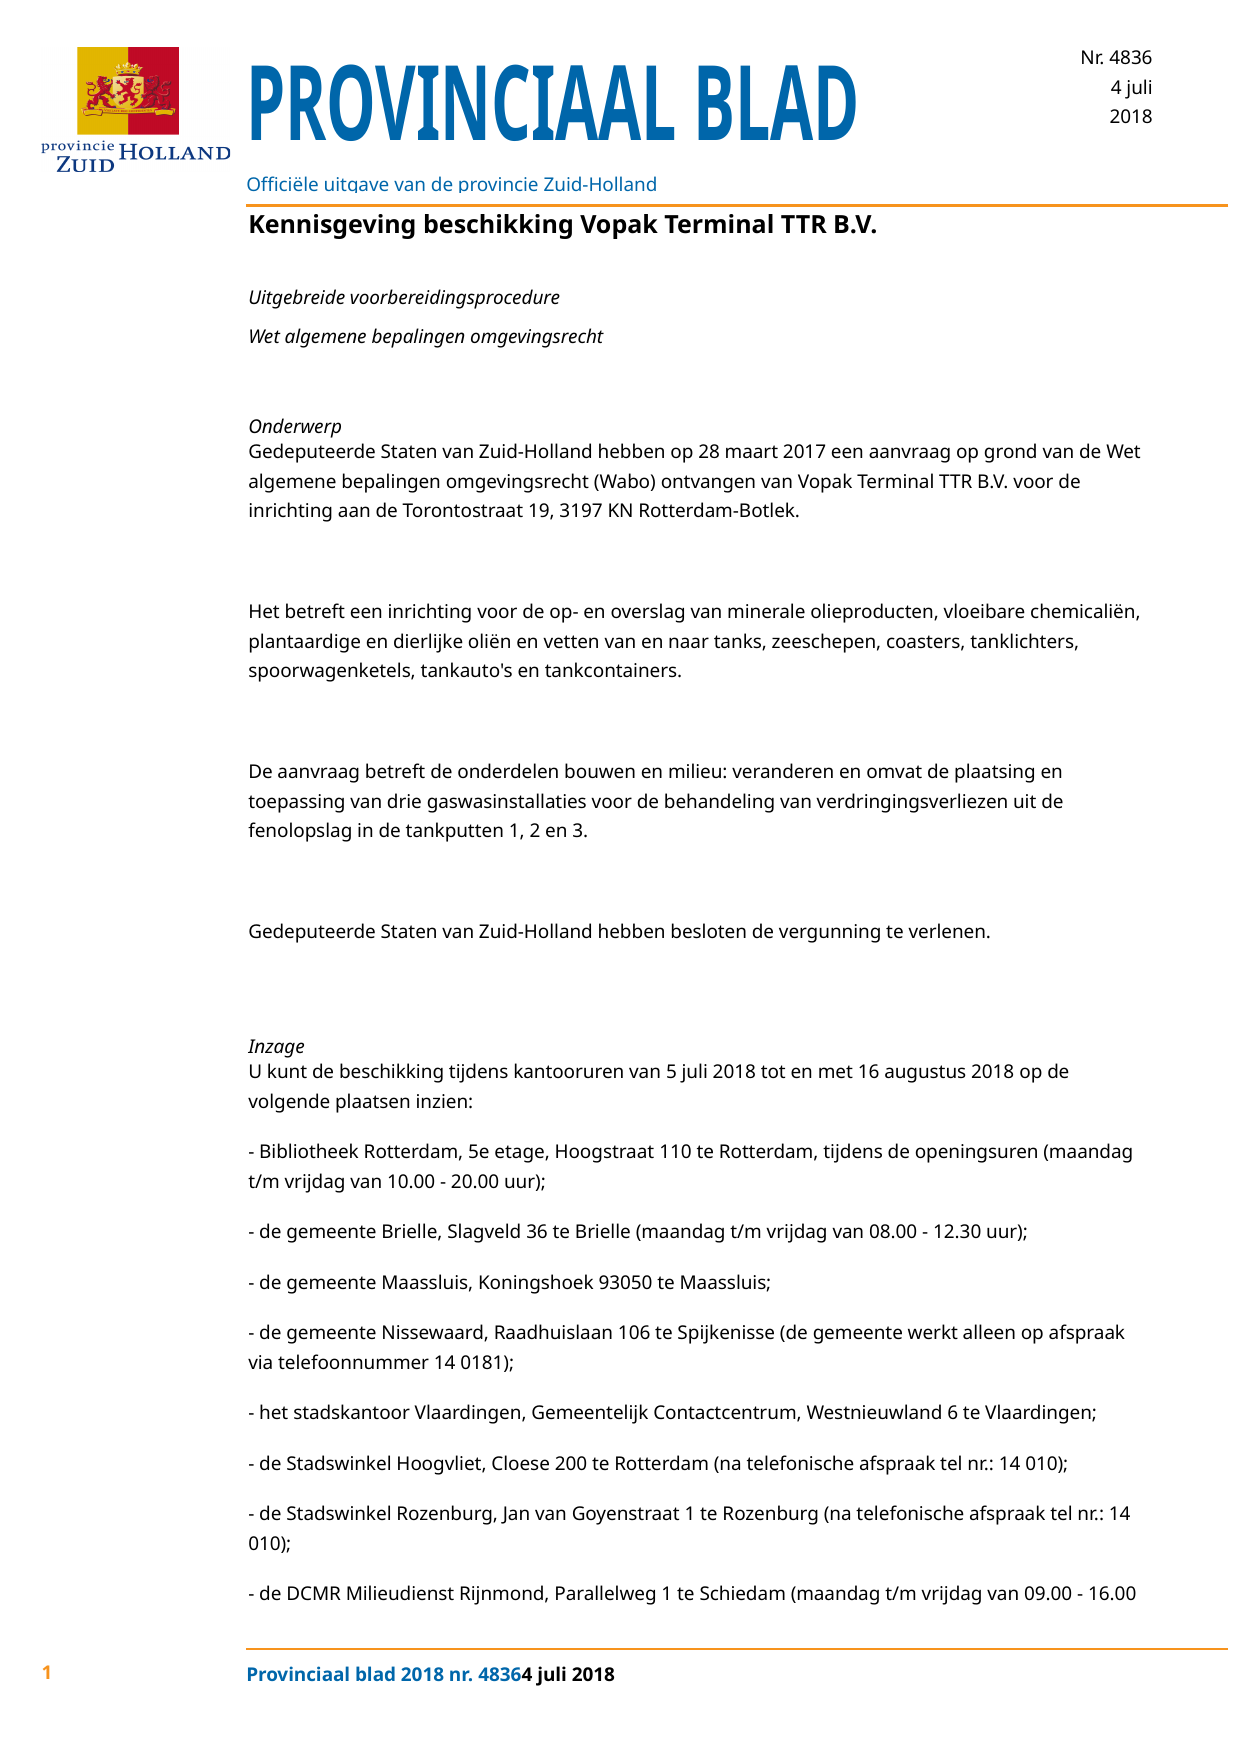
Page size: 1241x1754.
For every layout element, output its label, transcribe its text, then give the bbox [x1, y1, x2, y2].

text - Bibliotheek Rotterdam, 5e etage, Hoogstraat 110 te Rotterdam, tijdens de openingsuren (maandag t/m vrijdag van 10.00 - 20.00 uur); [248, 1139, 1152, 1194]
text Gedeputeerde Staten van Zuid-Holland hebben op 28 maart 2017 een aanvraag op grond van de Wet algemene bepalingen omgevingsrecht (Wabo) ontvangen van Vopak Terminal TTR B.V. voor de inrichting aan de Torontostraat 19, 3197 KN Rotterdam-Botlek. [248, 438, 1152, 523]
text Inzage [248, 1033, 1152, 1059]
text - de Stadswinkel Hoogvliet, Cloese 200 te Rotterdam (na telefonische afspraak tel nr.: 14 010); [248, 1450, 1152, 1476]
picture [41, 47, 231, 172]
text - de gemeente Nissewaard, Raadhuislaan 106 te Spijkenisse (de gemeente werkt alleen op afspraak via telefoonnummer 14 0181); [248, 1319, 1152, 1375]
text Het betreft een inrichting voor de op- en overslag van minerale olieproducten, vloeibare chemicaliën, plantaardige en dierlijke oliën en vetten van en naar tanks, zeeschepen, coasters, tanklichters, spoorwagenketels, tankauto's en tankcontainers. [248, 598, 1152, 683]
text - het stadskantoor Vlaardingen, Gemeentelijk Contactcentrum, Westnieuwland 6 te Vlaardingen; [248, 1399, 1152, 1425]
text Onderwerp [248, 413, 1152, 438]
text De aanvraag betreft de onderdelen bouwen en milieu: veranderen en omvat de plaatsing en toepassing van drie gaswasinstallaties voor de behandeling van verdringingsverliezen uit de fenolopslag in de tankputten 1, 2 en 3. [248, 758, 1152, 843]
text - de gemeente Maassluis, Koningshoek 93050 te Maassluis; [248, 1269, 1152, 1295]
text - de Stadswinkel Rozenburg, Jan van Goyenstraat 1 te Rozenburg (na telefonische afspraak tel nr.: 14 010); [248, 1500, 1152, 1556]
text Wet algemene bepalingen omgevingsrecht [248, 323, 1152, 349]
text - de DCMR Milieudienst Rijnmond, Parallelweg 1 te Schiedam (maandag t/m vrijdag van 09.00 - 16.00 [248, 1580, 1152, 1606]
text Uitgebreide voorbereidingsprocedure [248, 284, 1152, 309]
text Kennisgeving beschikking Vopak Terminal TTR B.V. [248, 207, 1152, 241]
text U kunt de beschikking tijdens kantooruren van 5 juli 2018 tot en met 16 augustus 2018 op de volgende plaatsen inzien: [248, 1059, 1152, 1114]
text Gedeputeerde Staten van Zuid-Holland hebben besloten de vergunning te verlenen. [248, 918, 1152, 944]
text - de gemeente Brielle, Slagveld 36 te Brielle (maandag t/m vrijdag van 08.00 - 12.30 uur); [248, 1219, 1152, 1244]
